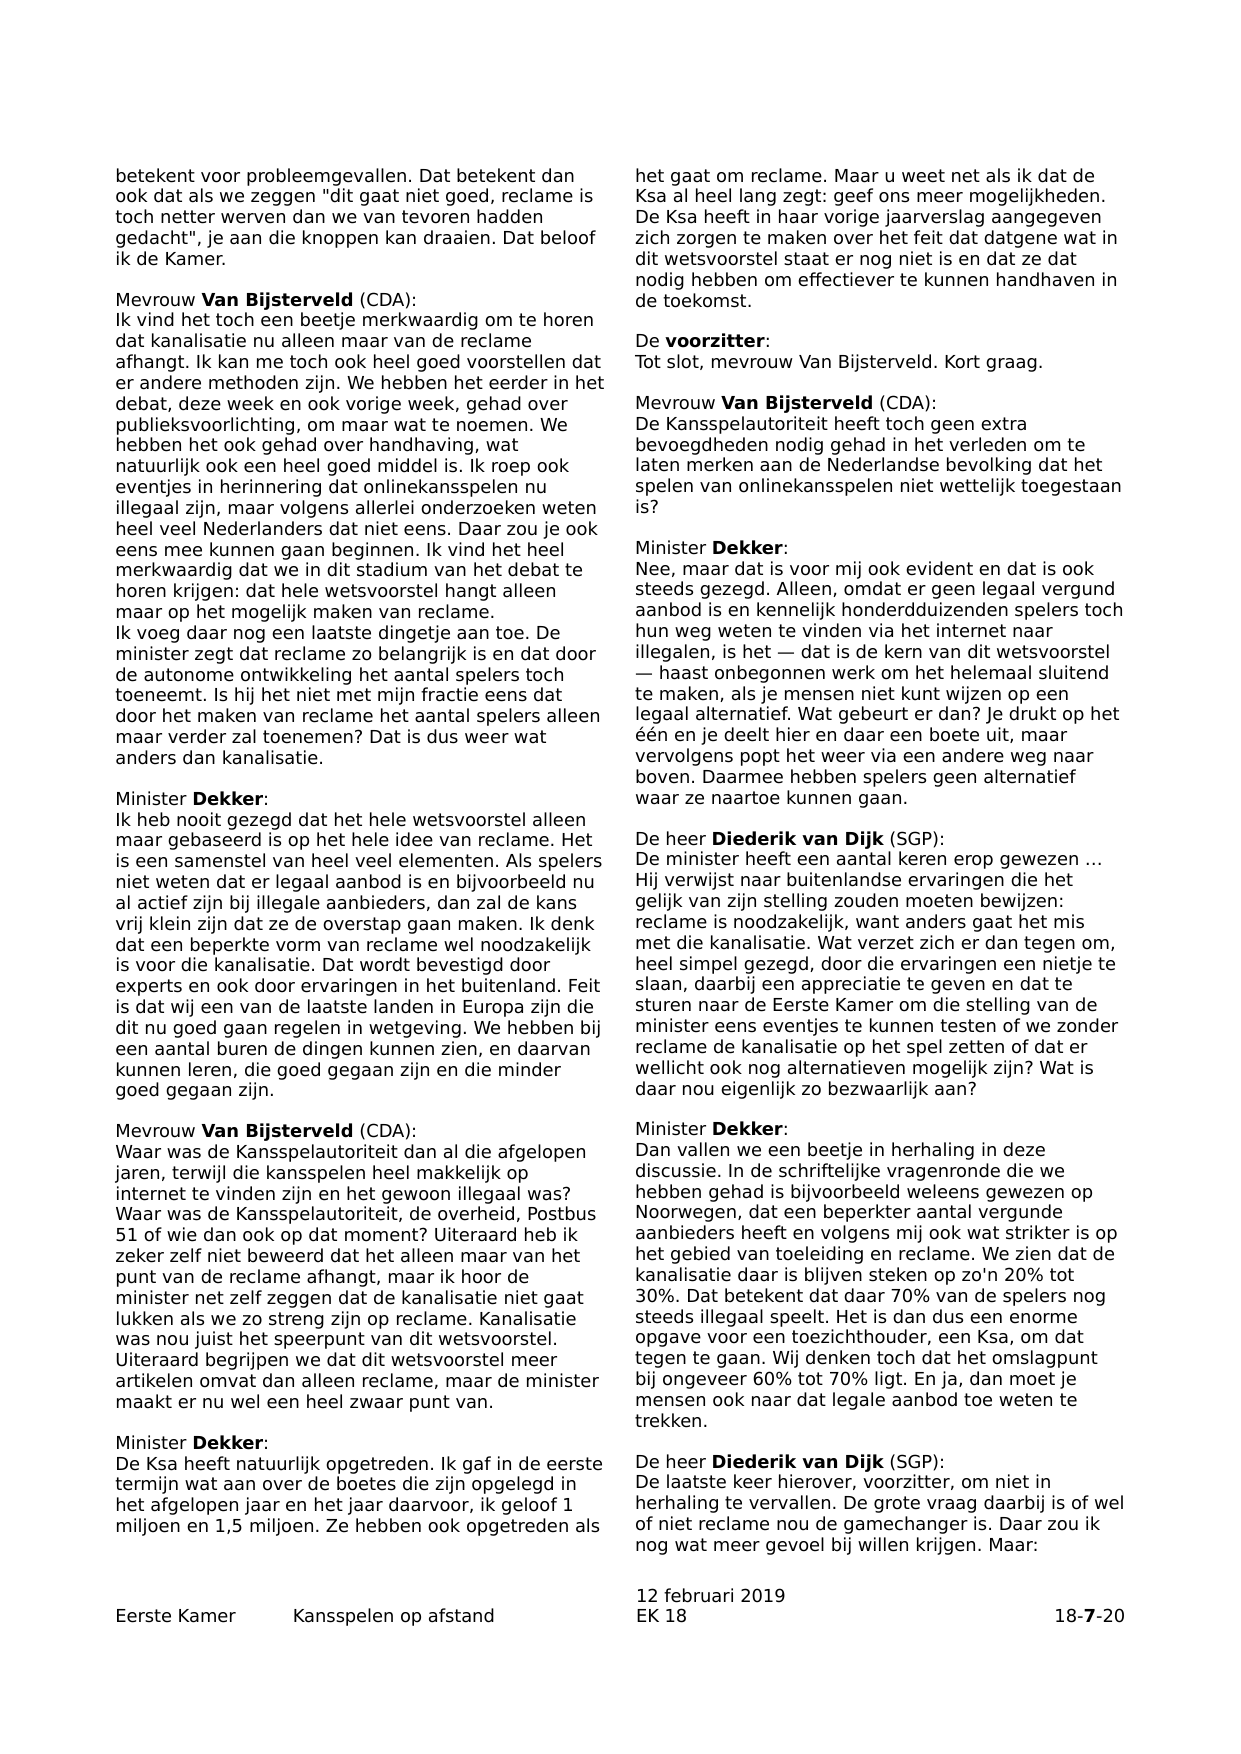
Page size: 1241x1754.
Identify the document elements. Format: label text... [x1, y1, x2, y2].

text Mevrouw Van Bijsterveld (CDA): [635, 393, 1125, 413]
text Mevrouw Van Bijsterveld (CDA): [115, 1121, 605, 1142]
text Minister Dekker: [635, 1119, 1125, 1140]
text De Kansspelautoriteit heeft toch geen extra bevoegdheden nodig gehad in het verleden om te laten merken aan de Nederlandse bevolking dat het spelen van onlinekansspelen niet wettelijk toegestaan is? [635, 413, 1125, 518]
text Minister Dekker: [635, 538, 1125, 558]
text Nee, maar dat is voor mij ook evident en dat is ook steeds gezegd. Alleen, omdat er geen legaal vergund aanbod is en kennelijk honderdduizenden spelers toch hun weg weten te vinden via het internet naar illegalen, is het — dat is de kern van dit wetsvoorstel — haast onbegonnen werk om het helemaal sluitend te maken, als je mensen niet kunt wijzen op een legaal alternatief. Wat gebeurt er dan? Je drukt op het één en je deelt hier en daar een boete uit, maar vervolgens popt het weer via een andere weg naar boven. Daarmee hebben spelers geen alternatief waar ze naartoe kunnen gaan. [635, 558, 1125, 808]
text Minister Dekker: [115, 788, 605, 809]
text Ik voeg daar nog een laatste dingetje aan toe. De minister zegt dat reclame zo belangrijk is en dat door de autonome ontwikkeling het aantal spelers toch toeneemt. Is hij het niet met mijn fractie eens dat door het maken van reclame het aantal spelers alleen maar verder zal toenemen? Dat is dus weer wat anders dan kanalisatie. [115, 623, 605, 768]
text betekent voor probleemgevallen. Dat betekent dan ook dat als we zeggen "dit gaat niet goed, reclame is toch netter werven dan we van tevoren hadden gedacht", je aan die knoppen kan draaien. Dat beloof ik de Kamer. [115, 165, 605, 269]
text Ik heb nooit gezegd dat het hele wetsvoorstel alleen maar gebaseerd is op het hele idee van reclame. Het is een samenstel van heel veel elementen. Als spelers niet weten dat er legaal aanbod is en bijvoorbeeld nu al actief zijn bij illegale aanbieders, dan zal de kans vrij klein zijn dat ze de overstap gaan maken. Ik denk dat een beperkte vorm van reclame wel noodzakelijk is voor die kanalisatie. Dat wordt bevestigd door experts en ook door ervaringen in het buitenland. Feit is dat wij een van de laatste landen in Europa zijn die dit nu goed gaan regelen in wetgeving. We hebben bij een aantal buren de dingen kunnen zien, en daarvan kunnen leren, die goed gegaan zijn en die minder goed gegaan zijn. [115, 809, 605, 1101]
text De laatste keer hierover, voorzitter, om niet in herhaling te vervallen. De grote vraag daarbij is of wel of niet reclame nou de gamechanger is. Daar zou ik nog wat meer gevoel bij willen krijgen. Maar: [635, 1472, 1125, 1556]
text De heer Diederik van Dijk (SGP): [635, 1451, 1125, 1472]
text Minister Dekker: [115, 1432, 605, 1453]
text het gaat om reclame. Maar u weet net als ik dat de Ksa al heel lang zegt: geef ons meer mogelijkheden. De Ksa heeft in haar vorige jaarverslag aangegeven zich zorgen te maken over het feit dat datgene wat in dit wetsvoorstel staat er nog niet is en dat ze dat nodig hebben om effectiever te kunnen handhaven in de toekomst. [635, 165, 1125, 311]
text Mevrouw Van Bijsterveld (CDA): [115, 289, 605, 310]
text De Ksa heeft natuurlijk opgetreden. Ik gaf in de eerste termijn wat aan over de boetes die zijn opgelegd in het afgelopen jaar en het jaar daarvoor, ik geloof 1 miljoen en 1,5 miljoen. Ze hebben ook opgetreden als [115, 1453, 605, 1537]
text Waar was de Kansspelautoriteit dan al die afgelopen jaren, terwijl die kansspelen heel makkelijk op internet te vinden zijn en het gewoon illegaal was? Waar was de Kansspelautoriteit, de overheid, Postbus 51 of wie dan ook op dat moment? Uiteraard heb ik zeker zelf niet beweerd dat het alleen maar van het punt van de reclame afhangt, maar ik hoor de minister net zelf zeggen dat de kanalisatie niet gaat lukken als we zo streng zijn op reclame. Kanalisatie was nou juist het speerpunt van dit wetsvoorstel. Uiteraard begrijpen we dat dit wetsvoorstel meer artikelen omvat dan alleen reclame, maar de minister maakt er nu wel een heel zwaar punt van. [115, 1142, 605, 1412]
text Ik vind het toch een beetje merkwaardig om te horen dat kanalisatie nu alleen maar van de reclame afhangt. Ik kan me toch ook heel goed voorstellen dat er andere methoden zijn. We hebben het eerder in het debat, deze week en ook vorige week, gehad over publieksvoorlichting, om maar wat te noemen. We hebben het ook gehad over handhaving, wat natuurlijk ook een heel goed middel is. Ik roep ook eventjes in herinnering dat onlinekansspelen nu illegaal zijn, maar volgens allerlei onderzoeken weten heel veel Nederlanders dat niet eens. Daar zou je ook eens mee kunnen gaan beginnen. Ik vind het heel merkwaardig dat we in dit stadium van het debat te horen krijgen: dat hele wetsvoorstel hangt alleen maar op het mogelijk maken van reclame. [115, 310, 605, 623]
text De minister heeft een aantal keren erop gewezen … Hij verwijst naar buitenlandse ervaringen die het gelijk van zijn stelling zouden moeten bewijzen: reclame is noodzakelijk, want anders gaat het mis met die kanalisatie. Wat verzet zich er dan tegen om, heel simpel gezegd, door die ervaringen een nietje te slaan, daarbij een appreciatie te geven en dat te sturen naar de Eerste Kamer om die stelling van de minister eens eventjes te kunnen testen of we zonder reclame de kanalisatie op het spel zetten of dat er wellicht ook nog alternatieven mogelijk zijn? Wat is daar nou eigenlijk zo bezwaarlijk aan? [635, 849, 1125, 1099]
text Dan vallen we een beetje in herhaling in deze discussie. In de schriftelijke vragenronde die we hebben gehad is bijvoorbeeld weleens gewezen op Noorwegen, dat een beperkter aantal vergunde aanbieders heeft en volgens mij ook wat strikter is op het gebied van toeleiding en reclame. We zien dat de kanalisatie daar is blijven steken op zo'n 20% tot 30%. Dat betekent dat daar 70% van de spelers nog steeds illegaal speelt. Het is dan dus een enorme opgave voor een toezichthouder, een Ksa, om dat tegen te gaan. Wij denken toch dat het omslagpunt bij ongeveer 60% tot 70% ligt. En ja, dan moet je mensen ook naar dat legale aanbod toe weten te trekken. [635, 1140, 1125, 1431]
text De heer Diederik van Dijk (SGP): [635, 828, 1125, 849]
text Tot slot, mevrouw Van Bijsterveld. Kort graag. [635, 352, 1125, 373]
text De voorzitter: [635, 331, 1125, 352]
